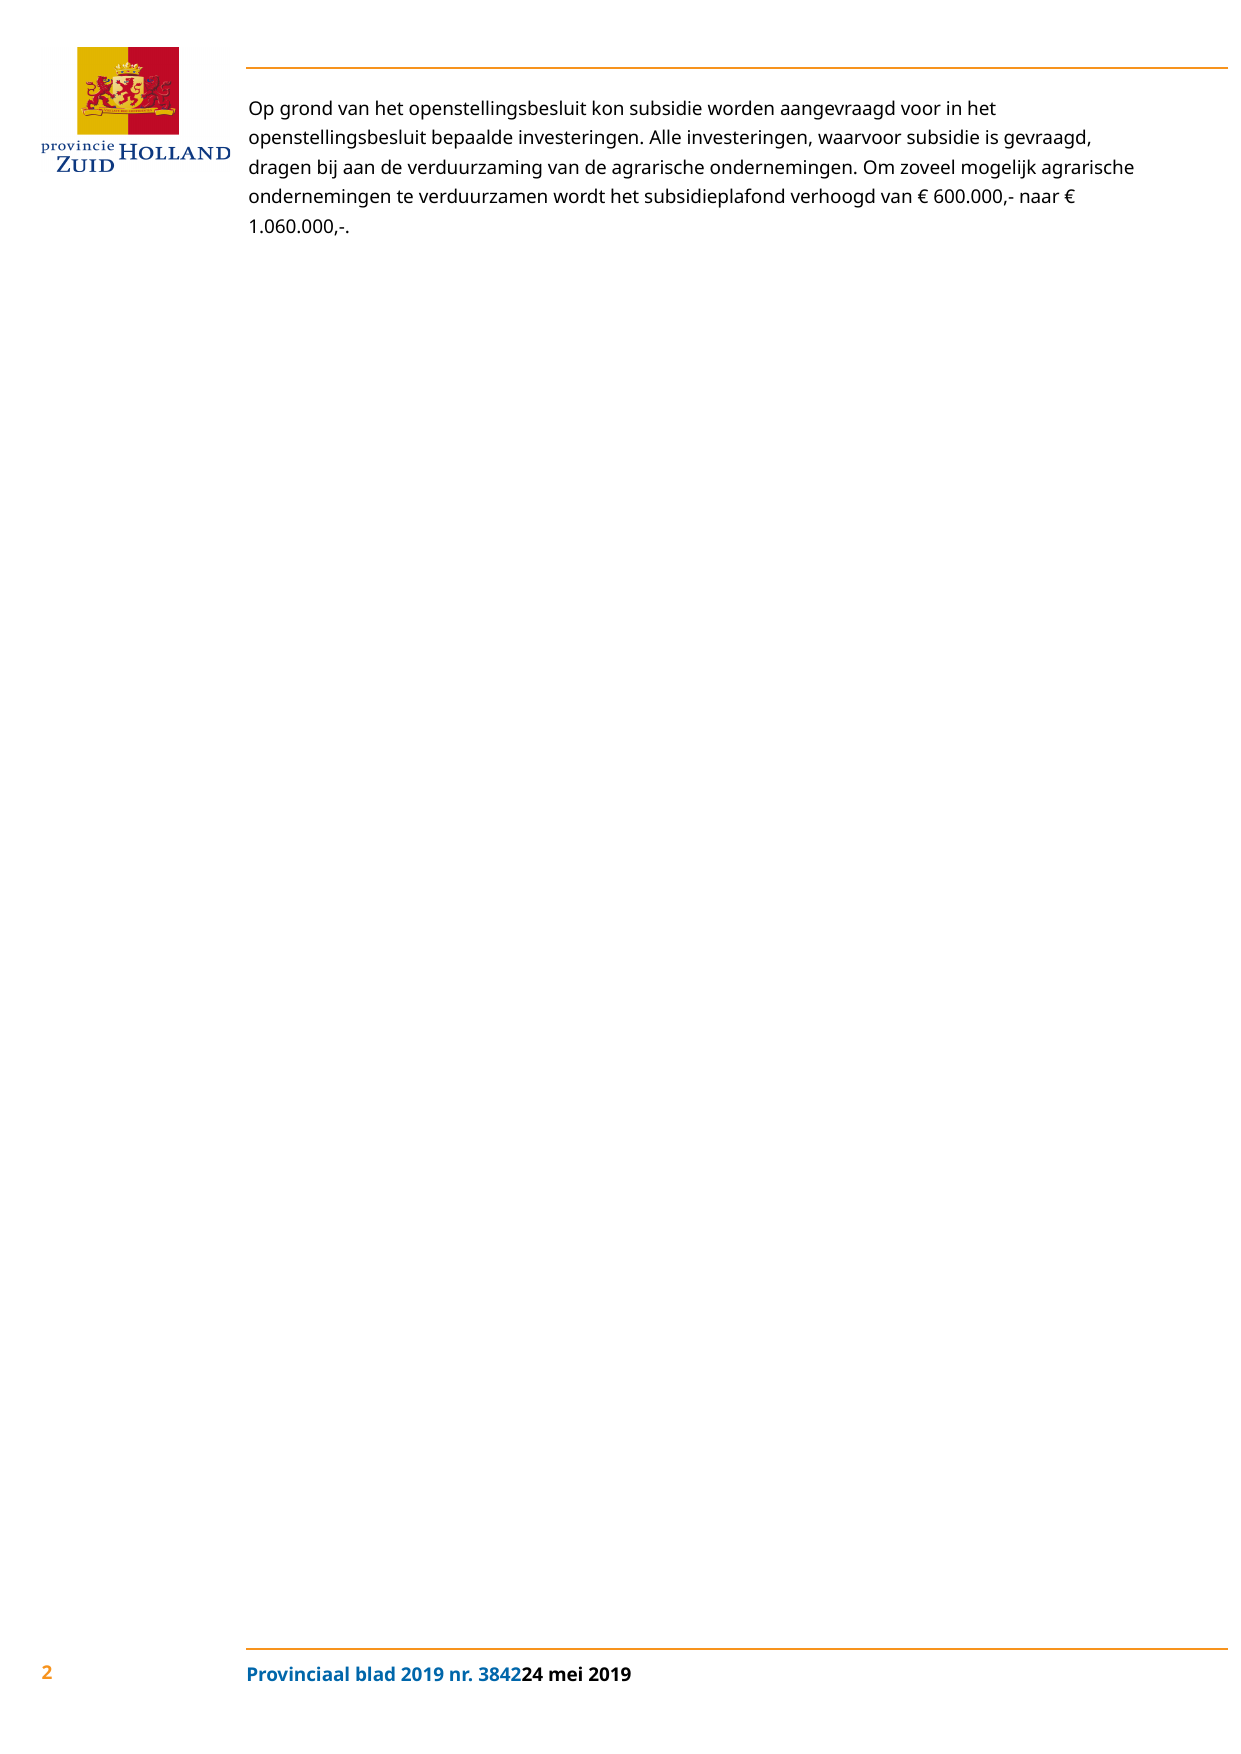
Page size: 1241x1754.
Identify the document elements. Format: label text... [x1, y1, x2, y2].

text Op grond van het openstellingsbesluit kon subsidie worden aangevraagd voor in het openstellingsbesluit bepaalde investeringen. Alle investeringen, waarvoor subsidie is gevraagd, dragen bij aan de verduurzaming van de agrarische ondernemingen. Om zoveel mogelijk agrarische ondernemingen te verduurzamen wordt het subsidieplafond verhoogd van € 600.000,- naar € 1.060.000,-. [248, 95, 1152, 239]
picture [41, 47, 231, 172]
